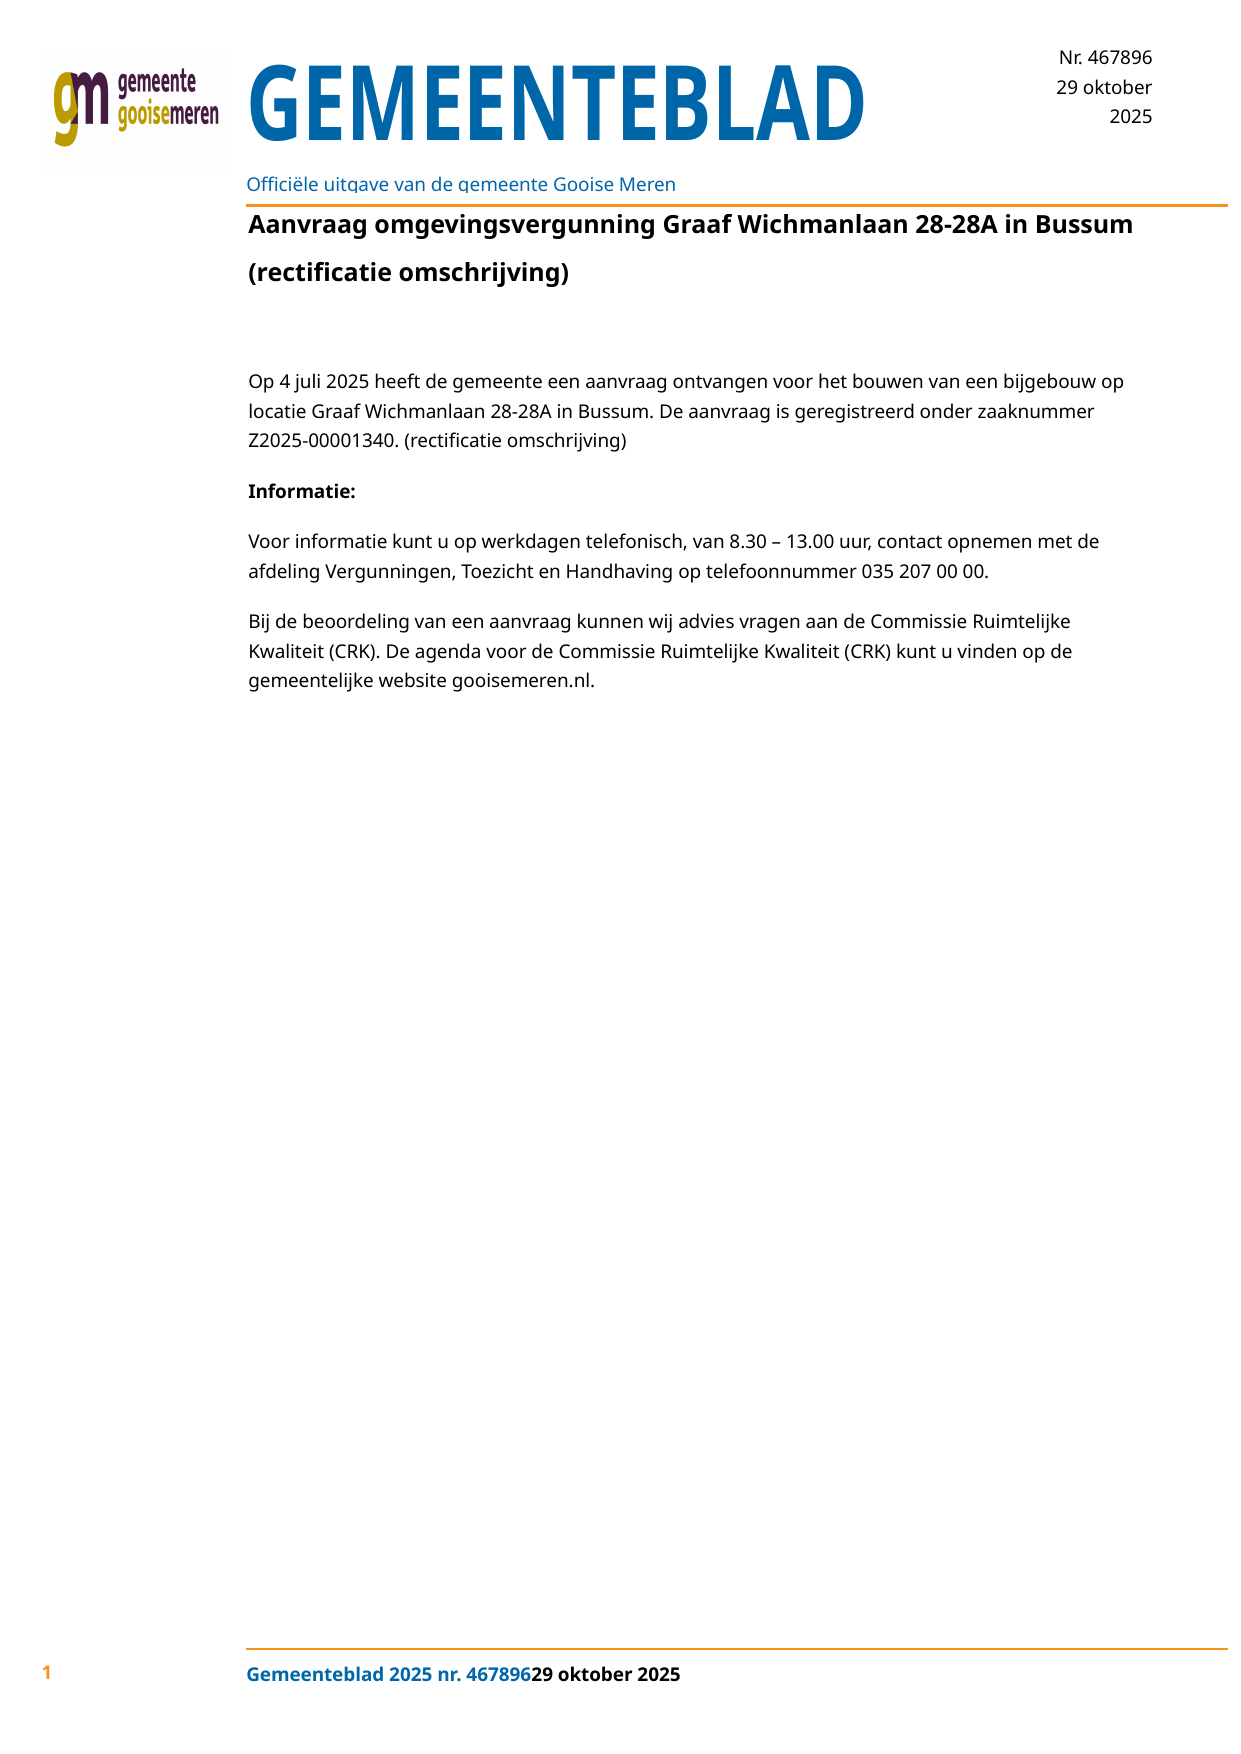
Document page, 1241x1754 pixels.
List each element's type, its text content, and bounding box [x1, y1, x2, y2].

text Bij de beoordeling van een aanvraag kunnen wij advies vragen aan de Commissie Ruimtelijke Kwaliteit (CRK). De agenda voor de Commissie Ruimtelijke Kwaliteit (CRK) kunt u vinden op de gemeentelijke website gooisemeren.nl. [248, 608, 1152, 693]
text Voor informatie kunt u op werkdagen telefonisch, van 8.30 – 13.00 uur, contact opnemen met de afdeling Vergunningen, Toezicht en Handhaving op telefoonnummer 035 207 00 00. [248, 528, 1152, 584]
text Informatie: [248, 478, 1152, 504]
picture [41, 47, 231, 172]
text Aanvraag omgevingsvergunning Graaf Wichmanlaan 28-28A in Bussum (rectificatie omschrijving) [248, 207, 1152, 288]
text Op 4 juli 2025 heeft de gemeente een aanvraag ontvangen voor het bouwen van een bijgebouw op locatie Graaf Wichmanlaan 28-28A in Bussum. De aanvraag is geregistreerd onder zaaknummer Z2025-00001340. (rectificatie omschrijving) [248, 368, 1152, 453]
